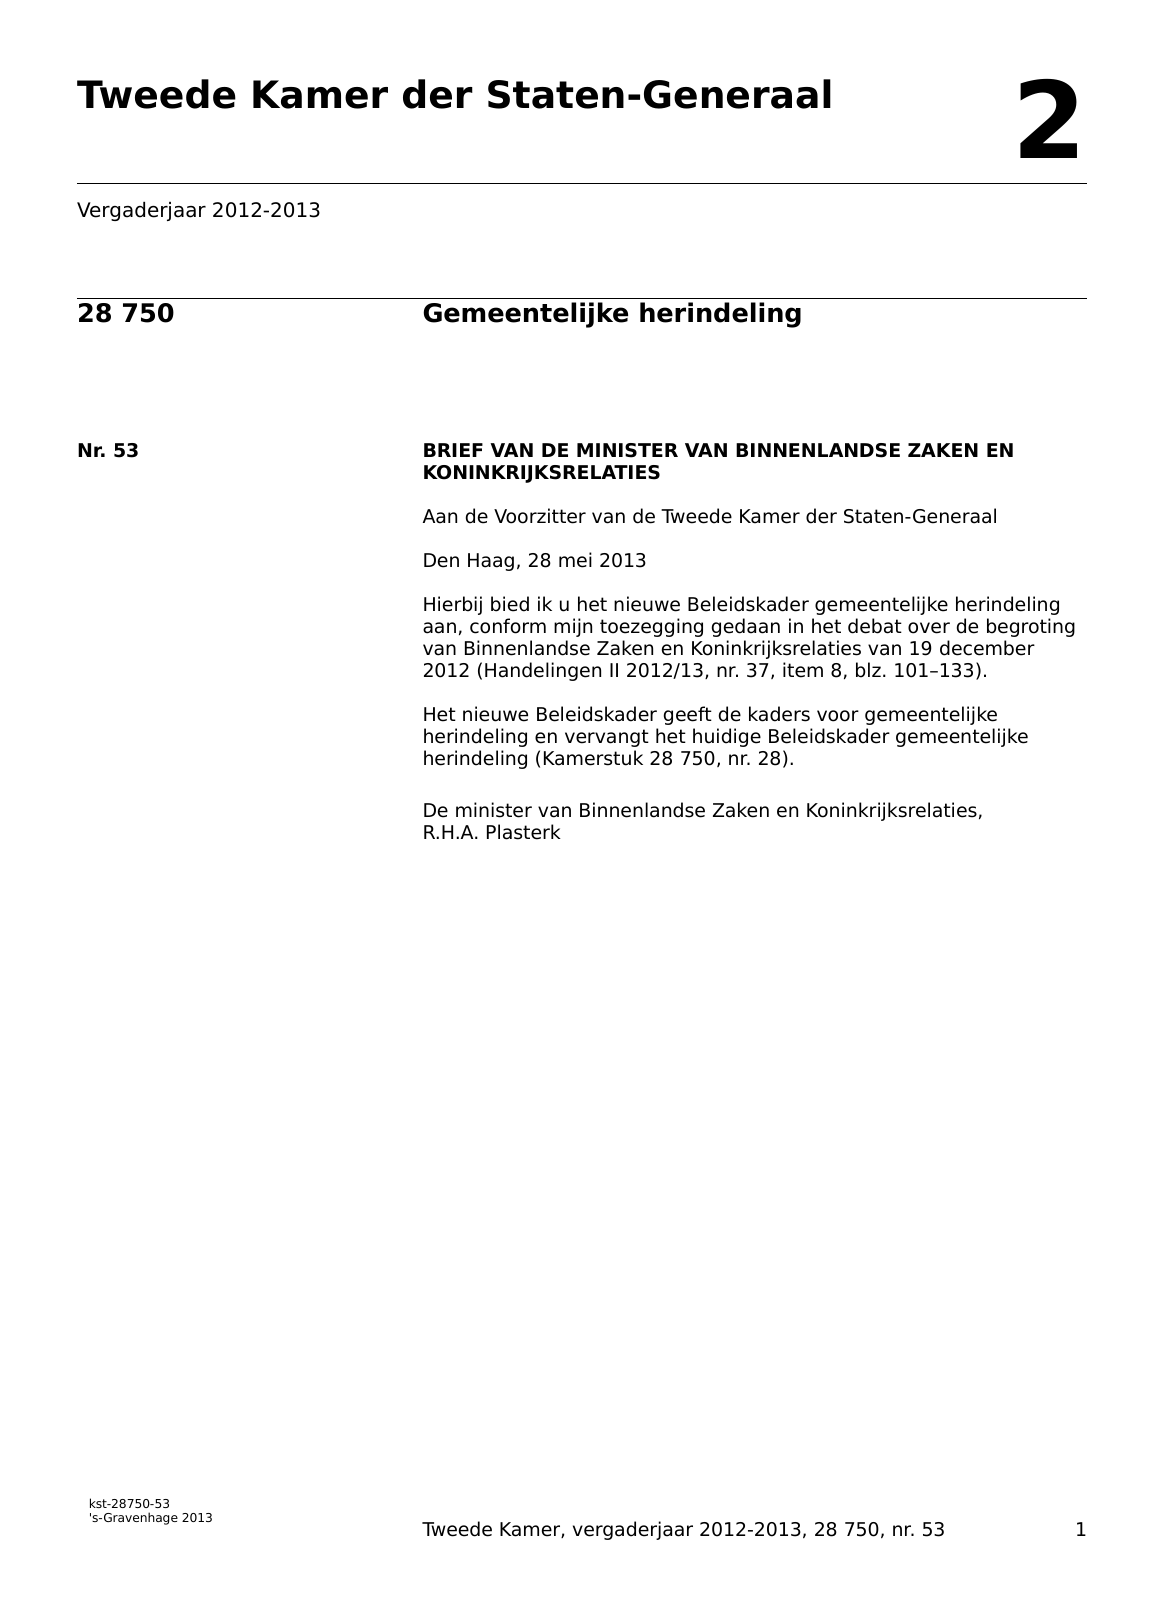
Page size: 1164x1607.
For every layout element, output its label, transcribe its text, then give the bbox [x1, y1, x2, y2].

text Aan de Voorzitter van de Tweede Kamer der Staten-Generaal [422, 506, 1087, 528]
text Hierbij bied ik u het nieuwe Beleidskader gemeentelijke herindeling aan, conform mijn toezegging gedaan in het debat over de begroting van Binnenlandse Zaken en Koninkrijksrelaties van 19 december 2012 (Handelingen II 2012/13, nr. 37, item 8, blz. 101–133). [422, 594, 1087, 682]
text Het nieuwe Beleidskader geeft de kaders voor gemeentelijke herindeling en vervangt het huidige Beleidskader gemeentelijke herindeling (Kamerstuk 28 750, nr. 28). [422, 704, 1087, 770]
table_cell Vergaderjaar 2012-2013 [77, 184, 1087, 298]
table_header 2 [886, 59, 1087, 183]
table_header Tweede Kamer der Staten-Generaal [77, 59, 886, 183]
subtitle Nr. 53 BRIEF VAN DE MINISTER VAN BINNENLANDSE ZAKEN EN KONINKRIJKSRELATIES [77, 440, 1087, 484]
text Den Haag, 28 mei 2013 [422, 550, 1087, 572]
text 's-Gravenhage 2013 [88, 1511, 323, 1525]
subtitle 28 750 Gemeentelijke herindeling [77, 299, 1087, 329]
text De minister van Binnenlandse Zaken en Koninkrijksrelaties, R.H.A. Plasterk [422, 800, 1087, 844]
text kst-28750-53 [88, 1497, 323, 1511]
